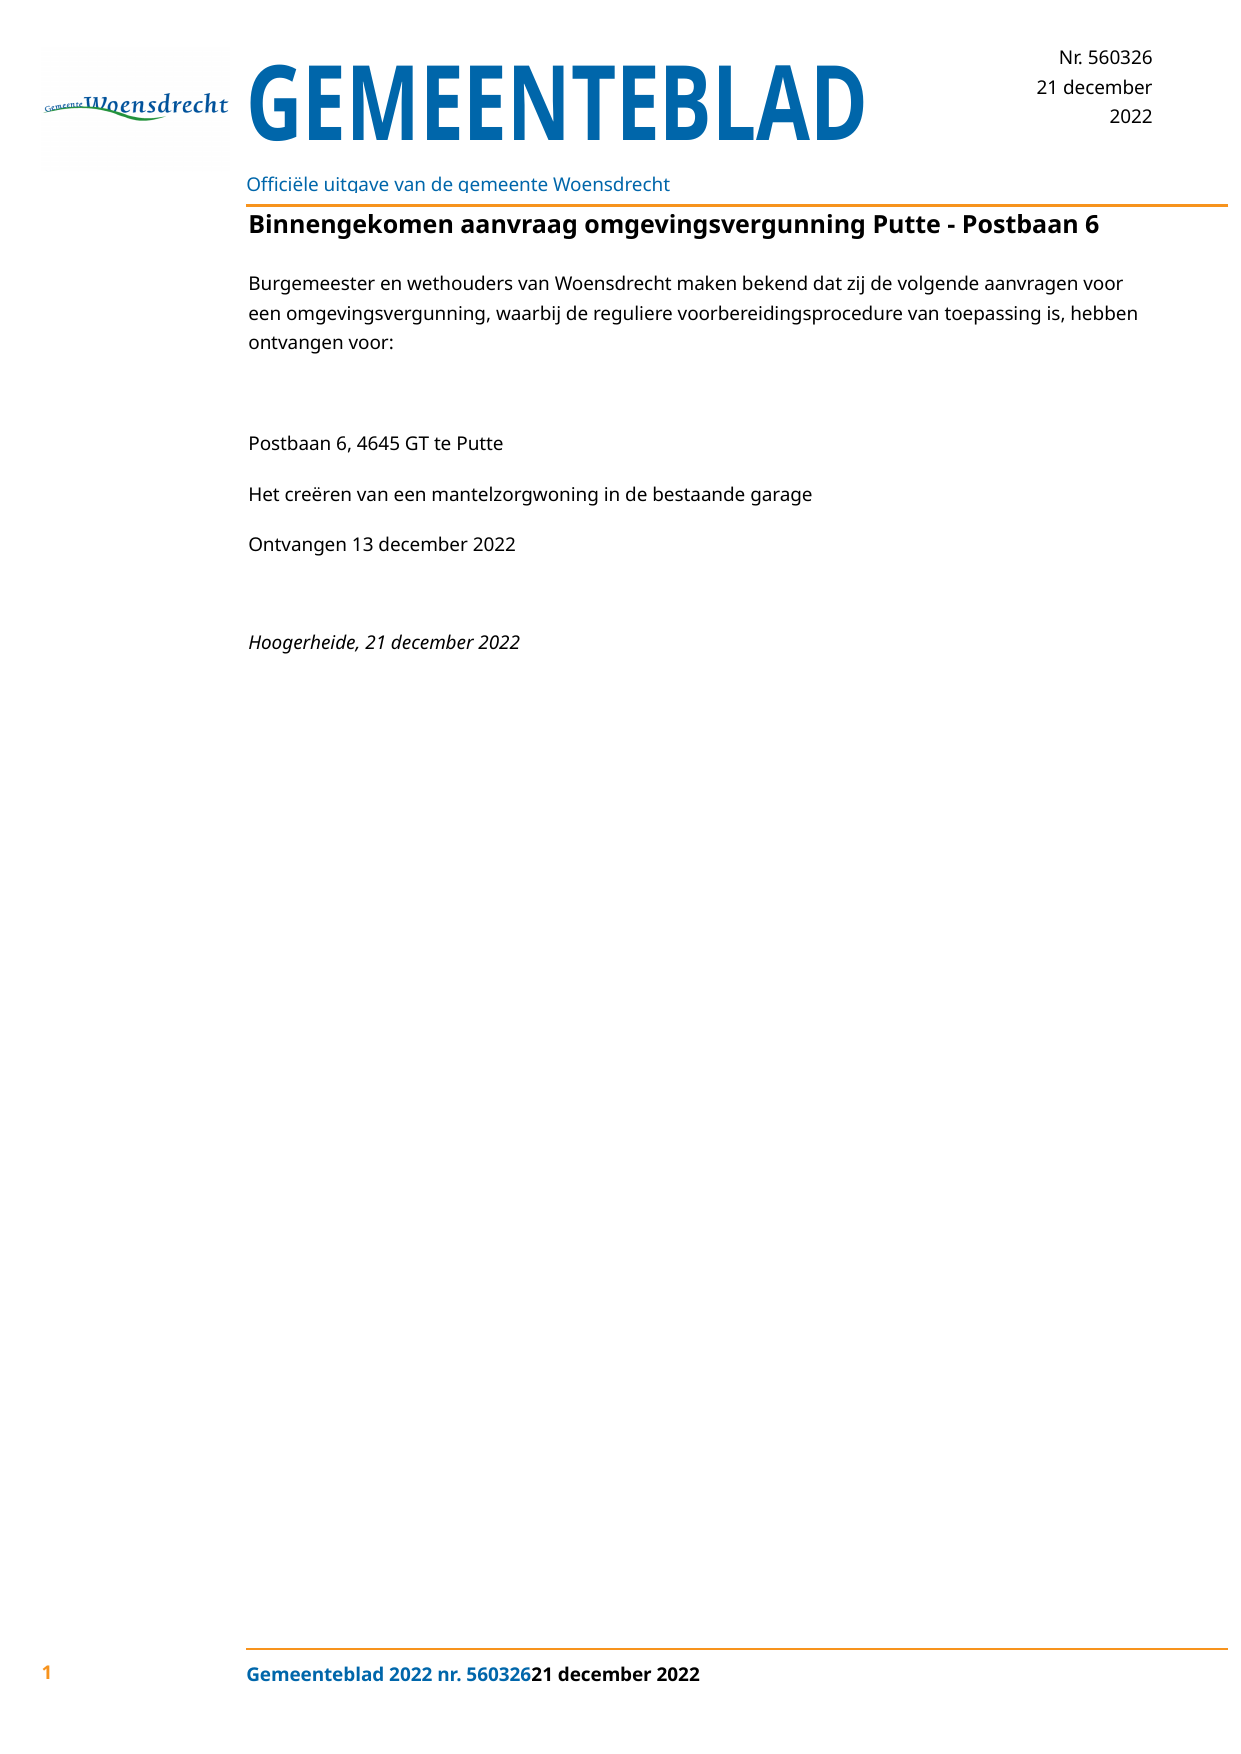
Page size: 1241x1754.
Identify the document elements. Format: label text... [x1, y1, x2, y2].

text Hoogerheide, 21 december 2022 [248, 629, 1152, 655]
text Binnengekomen aanvraag omgevingsvergunning Putte - Postbaan 6 [248, 207, 1152, 241]
text Ontvangen 13 december 2022 [248, 531, 1152, 557]
picture [41, 47, 231, 172]
text Postbaan 6, 4645 GT te Putte [248, 430, 1152, 456]
text Het creëren van een mantelzorgwoning in de bestaande garage [248, 481, 1152, 506]
text Burgemeester en wethouders van Woensdrecht maken bekend dat zij de volgende aanvragen voor een omgevingsvergunning, waarbij de reguliere voorbereidingsprocedure van toepassing is, hebben ontvangen voor: [248, 270, 1152, 355]
